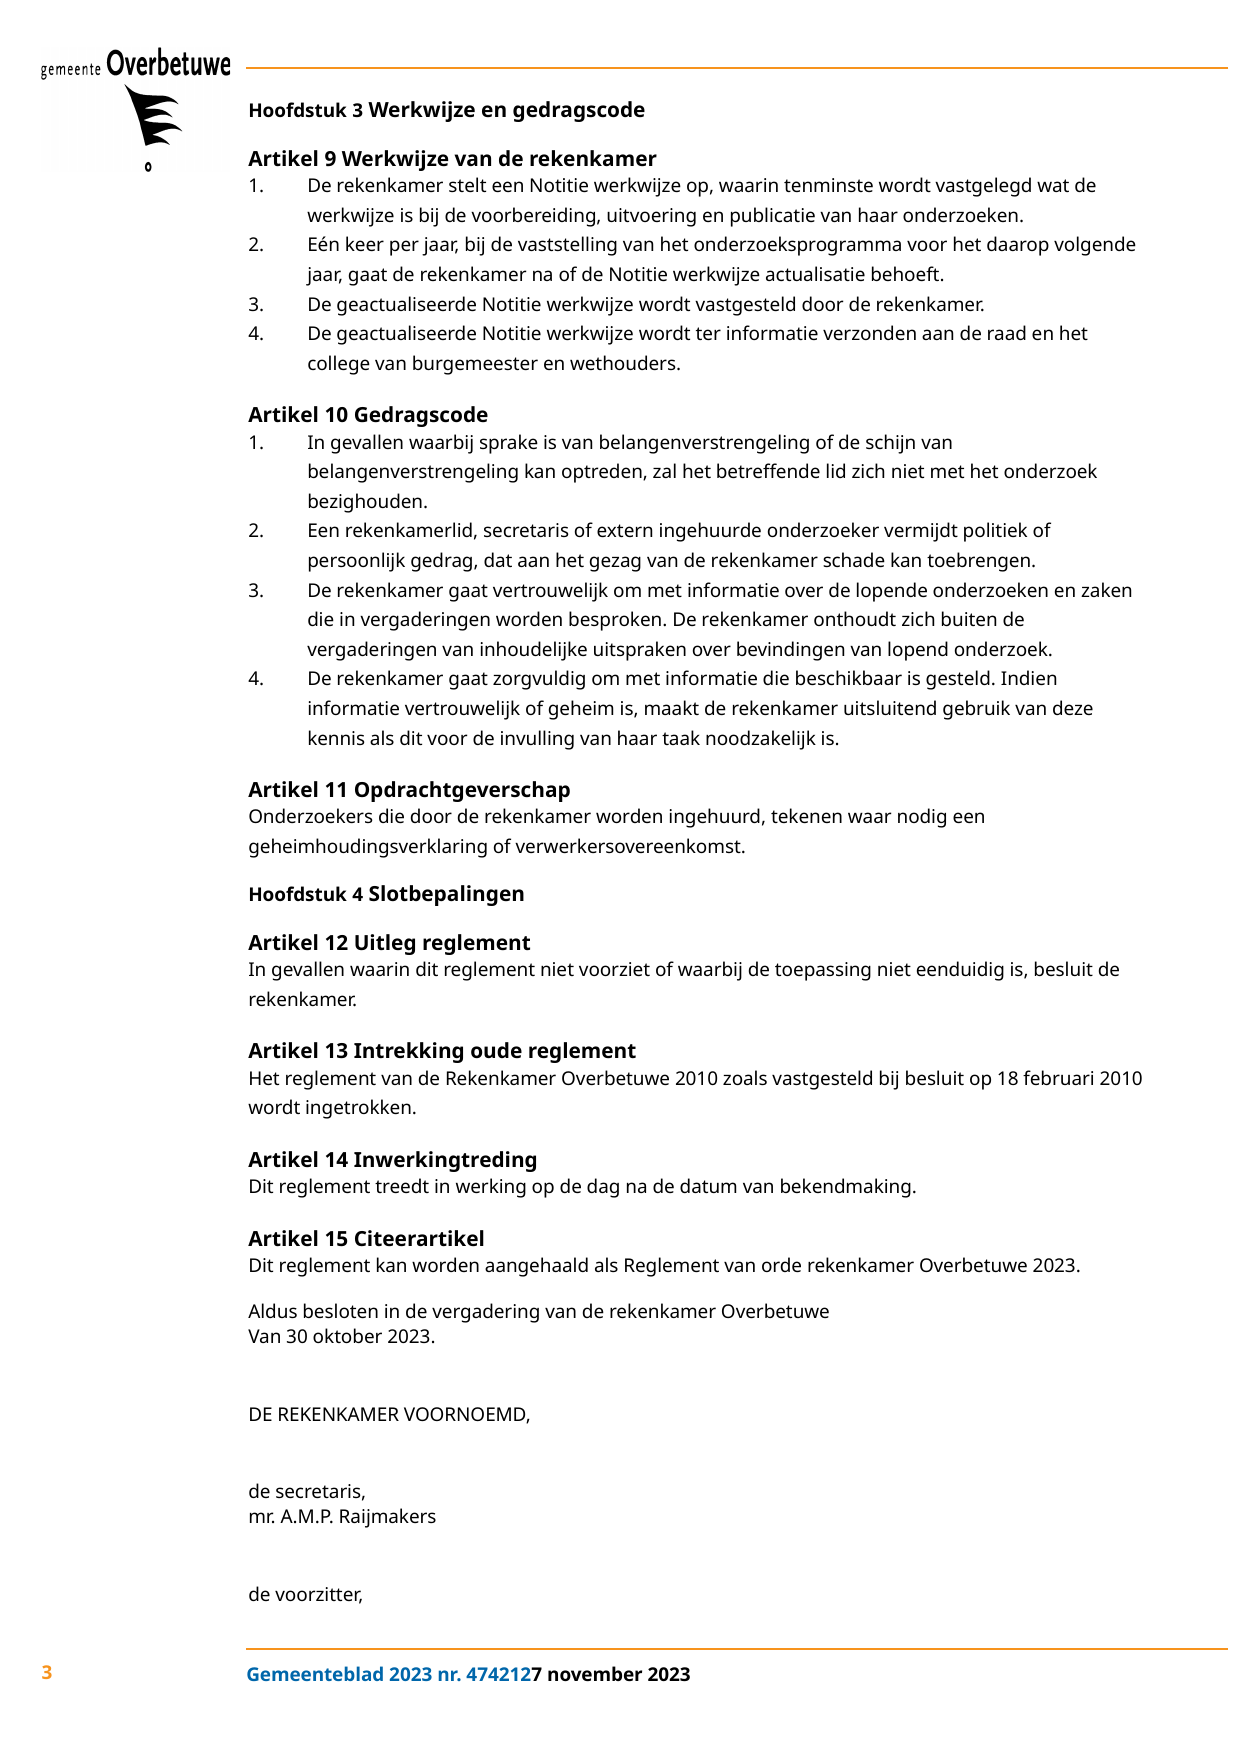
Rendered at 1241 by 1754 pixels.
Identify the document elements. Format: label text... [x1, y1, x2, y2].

text Artikel 15 Citeerartikel [248, 1224, 1152, 1252]
text Dit reglement treedt in werking op de dag na de datum van bekendmaking. [248, 1173, 1152, 1199]
text DE REKENKAMER VOORNOEMD, [248, 1401, 1152, 1426]
list De geactualiseerde Notitie werkwijze wordt vastgesteld door de rekenkamer. [248, 291, 1152, 317]
text Het reglement van de Rekenkamer Overbetuwe 2010 zoals vastgesteld bij besluit op 18 februari 2010 wordt ingetrokken. [248, 1065, 1152, 1120]
list De geactualiseerde Notitie werkwijze wordt ter informatie verzonden aan de raad en het college van burgemeester en wethouders. [248, 320, 1152, 376]
text In gevallen waarin dit reglement niet voorziet of waarbij de toepassing niet eenduidig is, besluit de rekenkamer. [248, 956, 1152, 1012]
text Onderzoekers die door de rekenkamer worden ingehuurd, tekenen waar nodig een geheimhoudingsverklaring of verwerkersovereenkomst. [248, 803, 1152, 859]
picture [41, 47, 231, 172]
list In gevallen waarbij sprake is van belangenverstrengeling of de schijn van belangenverstrengeling kan optreden, zal het betreffende lid zich niet met het onderzoek bezighouden. [248, 429, 1152, 514]
text mr. A.M.P. Raijmakers [248, 1504, 1152, 1529]
list De rekenkamer stelt een Notitie werkwijze op, waarin tenminste wordt vastgelegd wat de werkwijze is bij de voorbereiding, uitvoering en publicatie van haar onderzoeken. [248, 172, 1152, 228]
text Dit reglement kan worden aangehaald als Reglement van orde rekenkamer Overbetuwe 2023. [248, 1252, 1152, 1278]
text Artikel 12 Uitleg reglement [248, 928, 1152, 956]
list De rekenkamer gaat vertrouwelijk om met informatie over de lopende onderzoeken en zaken die in vergaderingen worden besproken. De rekenkamer onthoudt zich buiten de vergaderingen van inhoudelijke uitspraken over bevindingen van lopend onderzoek. [248, 577, 1152, 662]
list Een rekenkamerlid, secretaris of extern ingehuurde onderzoeker vermijdt politiek of persoonlijk gedrag, dat aan het gezag van de rekenkamer schade kan toebrengen. [248, 518, 1152, 573]
list De rekenkamer gaat zorgvuldig om met informatie die beschikbaar is gesteld. Indien informatie vertrouwelijk of geheim is, maakt de rekenkamer uitsluitend gebruik van deze kennis als dit voor de invulling van haar taak noodzakelijk is. [248, 666, 1152, 750]
text Artikel 14 Inwerkingtreding [248, 1145, 1152, 1173]
text Aldus besloten in de vergadering van de rekenkamer Overbetuwe [248, 1298, 1152, 1323]
text de voorzitter, [248, 1581, 1152, 1607]
text Artikel 9 Werkwijze van de rekenkamer [248, 144, 1152, 172]
text Van 30 oktober 2023. [248, 1323, 1152, 1349]
text Artikel 11 Opdrachtgeverschap [248, 775, 1152, 803]
text Hoofdstuk 3 Werkwijze en gedragscode [248, 95, 1152, 123]
text de secretaris, [248, 1478, 1152, 1504]
text Hoofdstuk 4 Slotbepalingen [248, 879, 1152, 907]
text Artikel 13 Intrekking oude reglement [248, 1036, 1152, 1065]
list Eén keer per jaar, bij de vaststelling van het onderzoeksprogramma voor het daarop volgende jaar, gaat de rekenkamer na of de Notitie werkwijze actualisatie behoeft. [248, 232, 1152, 287]
text Artikel 10 Gedragscode [248, 400, 1152, 429]
